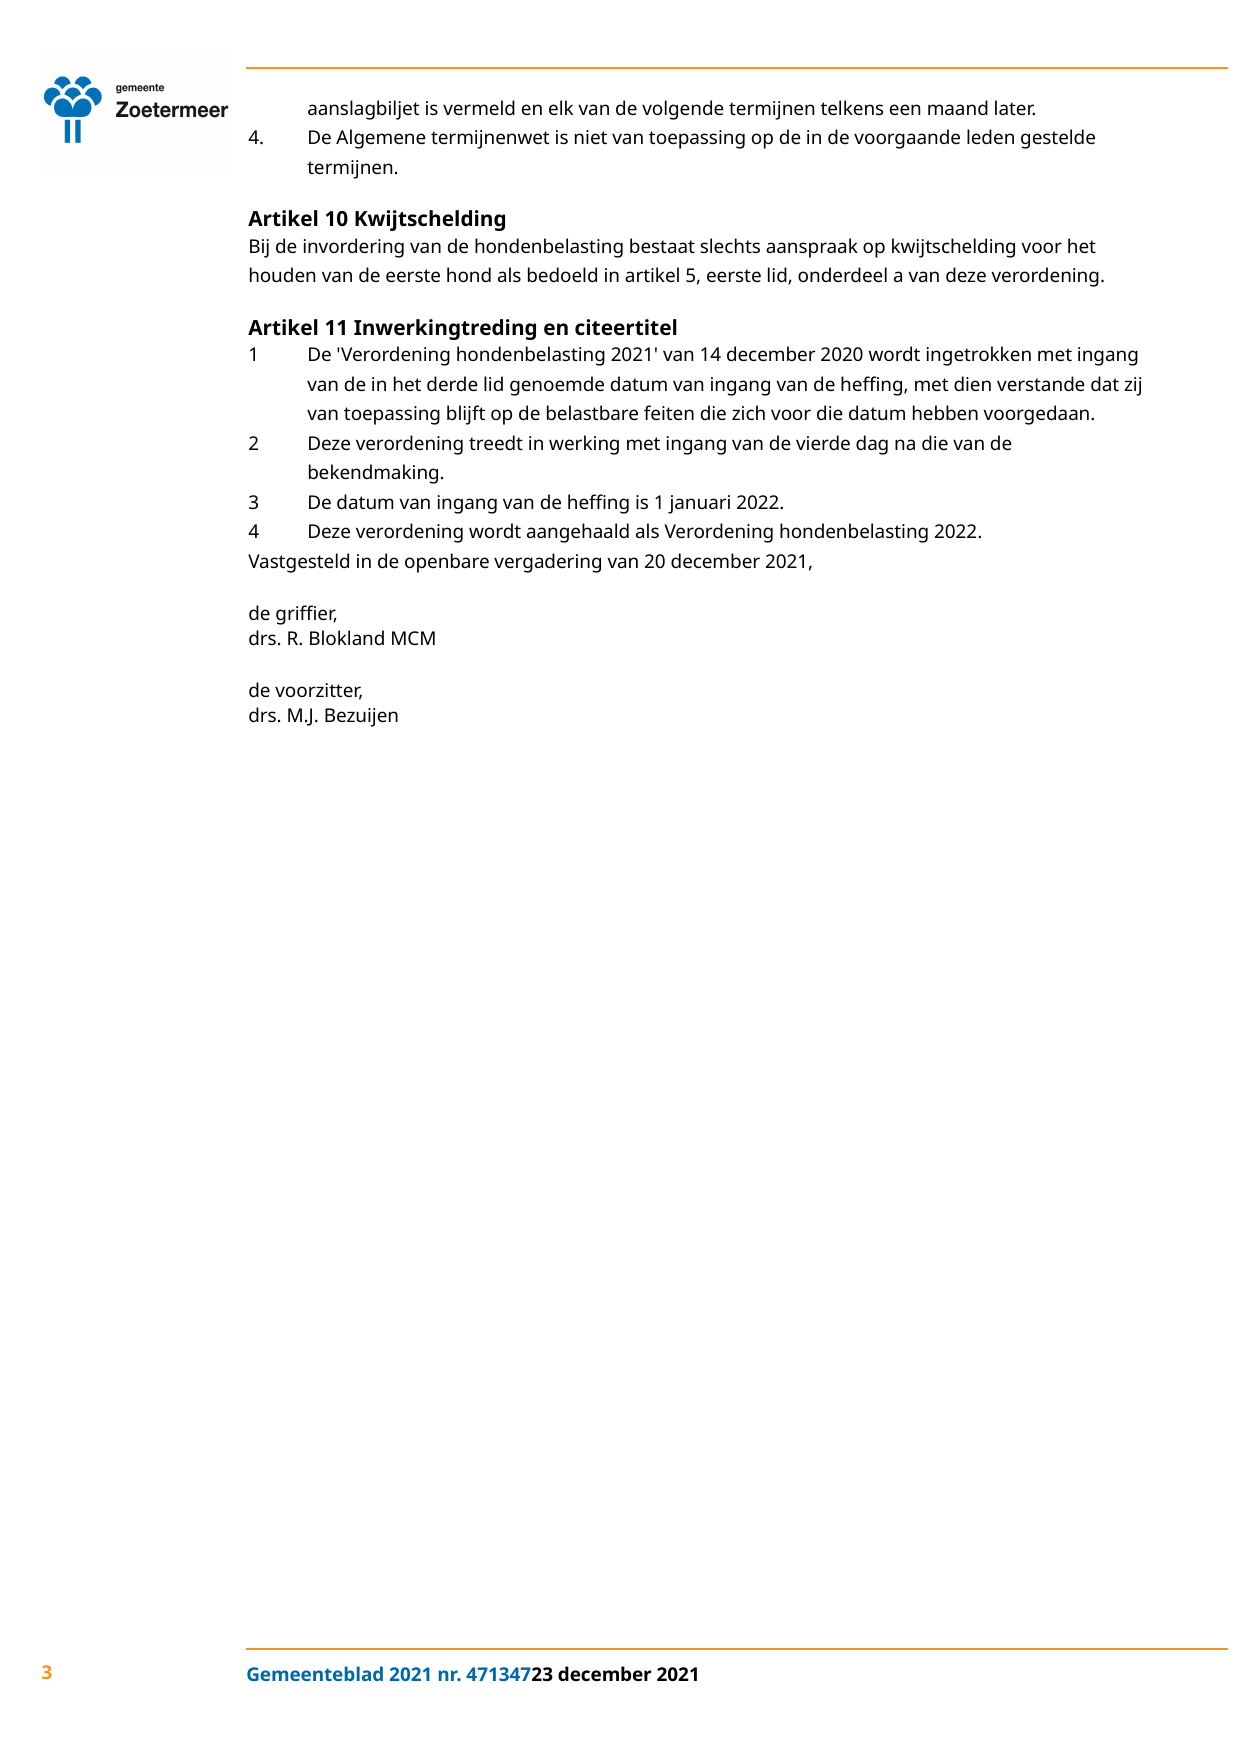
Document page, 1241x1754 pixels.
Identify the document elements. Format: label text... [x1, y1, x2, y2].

text Artikel 10 Kwijtschelding [248, 204, 1152, 233]
picture [41, 47, 231, 172]
text Bij de invordering van de hondenbelasting bestaat slechts aanspraak op kwijtschelding voor het houden van de eerste hond als bedoeld in artikel 5, eerste lid, onderdeel a van deze verordening. [248, 233, 1152, 288]
list De Algemene termijnenwet is niet van toepassing op de in de voorgaande leden gestelde termijnen. [248, 124, 1152, 180]
list De 'Verordening hondenbelasting 2021' van 14 december 2020 wordt ingetrokken met ingang van de in het derde lid genoemde datum van ingang van de heffing, met dien verstande dat zij van toepassing blijft op de belastbare feiten die zich voor die datum hebben voorgedaan. [248, 341, 1152, 426]
text Artikel 11 Inwerkingtreding en citeertitel [248, 313, 1152, 341]
text de griffier, [248, 600, 1152, 626]
text Vastgesteld in de openbare vergadering van 20 december 2021, [248, 548, 1152, 574]
text drs. M.J. Bezuijen [248, 703, 1152, 728]
list aanslagbiljet is vermeld en elk van de volgende termijnen telkens een maand later. [248, 95, 1152, 121]
list De datum van ingang van de heffing is 1 januari 2022. [248, 489, 1152, 515]
list Deze verordening wordt aangehaald als Verordening hondenbelasting 2022. [248, 519, 1152, 544]
text de voorzitter, [248, 677, 1152, 703]
list Deze verordening treedt in werking met ingang van de vierde dag na die van de bekendmaking. [248, 430, 1152, 485]
text drs. R. Blokland MCM [248, 626, 1152, 651]
